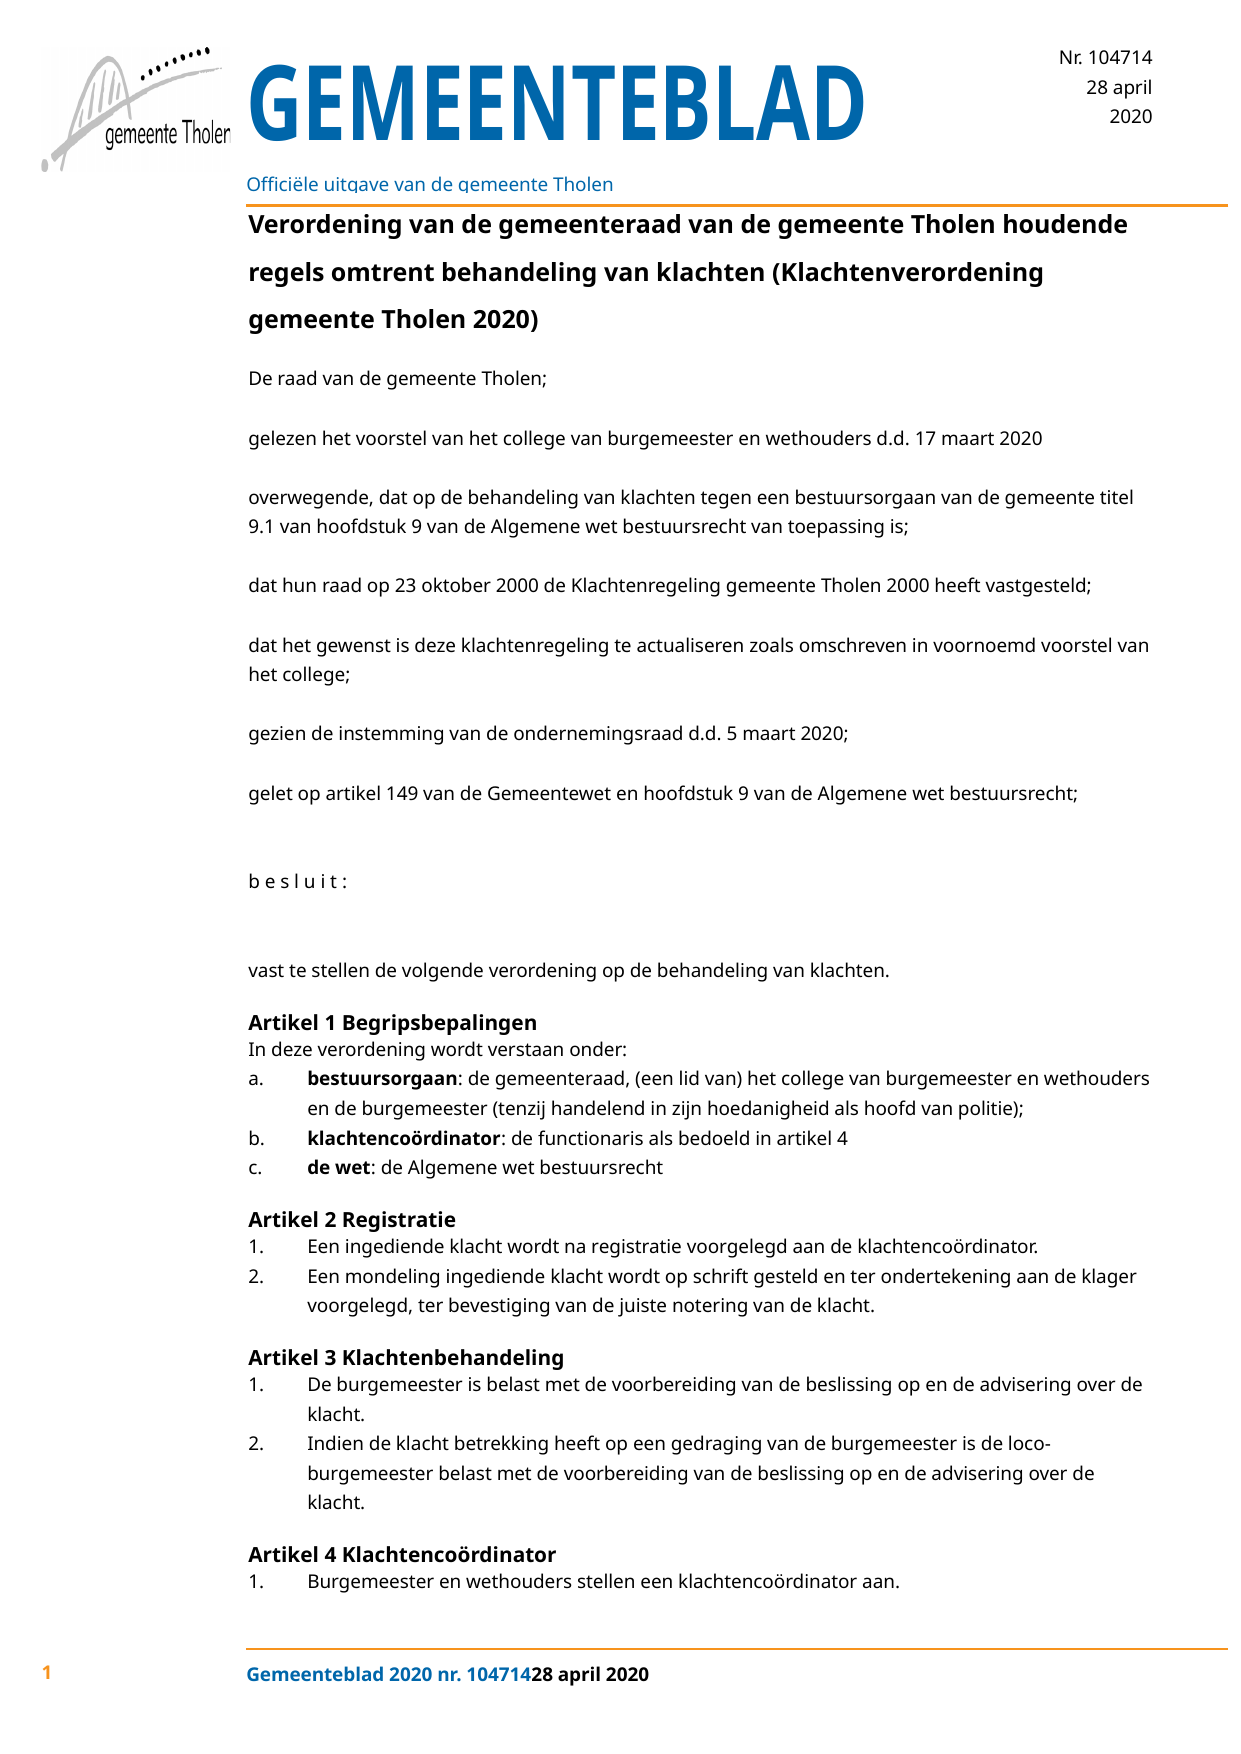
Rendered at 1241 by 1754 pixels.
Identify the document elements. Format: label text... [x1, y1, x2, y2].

list Indien de klacht betrekking heeft op een gedraging van de burgemeester is de loco-burgemeester belast met de voorbereiding van de beslissing op en de advisering over de klacht. [248, 1430, 1152, 1515]
text dat het gewenst is deze klachtenregeling te actualiseren zoals omschreven in voornoemd voorstel van het college; [248, 632, 1152, 687]
text gezien de instemming van de ondernemingsraad d.d. 5 maart 2020; [248, 721, 1152, 746]
text dat hun raad op 23 oktober 2000 de Klachtenregeling gemeente Tholen 2000 heeft vastgesteld; [248, 573, 1152, 598]
text Artikel 1 Begripsbepalingen [248, 1008, 1152, 1036]
text Artikel 4 Klachtencoördinator [248, 1540, 1152, 1568]
text Verordening van de gemeenteraad van de gemeente Tholen houdende regels omtrent behandeling van klachten (Klachtenverordening gemeente Tholen 2020) [248, 207, 1152, 336]
text vast te stellen de volgende verordening op de behandeling van klachten. [248, 957, 1152, 983]
picture [41, 47, 231, 172]
text gelezen het voorstel van het college van burgemeester en wethouders d.d. 17 maart 2020 [248, 425, 1152, 450]
list Een mondeling ingediende klacht wordt op schrift gesteld en ter ondertekening aan de klager voorgelegd, ter bevestiging van de juiste notering van de klacht. [248, 1263, 1152, 1318]
list De burgemeester is belast met de voorbereiding van de beslissing op en de advisering over de klacht. [248, 1371, 1152, 1427]
text overwegende, dat op de behandeling van klachten tegen een bestuursorgaan van de gemeente titel 9.1 van hoofdstuk 9 van de Algemene wet bestuursrecht van toepassing is; [248, 484, 1152, 539]
text De raad van de gemeente Tholen; [248, 366, 1152, 391]
text Artikel 2 Registratie [248, 1205, 1152, 1233]
text Artikel 3 Klachtenbehandeling [248, 1343, 1152, 1371]
list de wet: de Algemene wet bestuursrecht [248, 1154, 1152, 1180]
list klachtencoördinator: de functionaris als bedoeld in artikel 4 [248, 1125, 1152, 1151]
list Burgemeester en wethouders stellen een klachtencoördinator aan. [248, 1568, 1152, 1594]
text In deze verordening wordt verstaan onder: [248, 1036, 1152, 1062]
text gelet op artikel 149 van de Gemeentewet en hoofdstuk 9 van de Algemene wet bestuursrecht; [248, 780, 1152, 805]
text b e s l u i t : [248, 868, 1152, 894]
list Een ingediende klacht wordt na registratie voorgelegd aan de klachtencoördinator. [248, 1233, 1152, 1259]
list bestuursorgaan: de gemeenteraad, (een lid van) het college van burgemeester en wethouders en de burgemeester (tenzij handelend in zijn hoedanigheid als hoofd van politie); [248, 1066, 1152, 1121]
